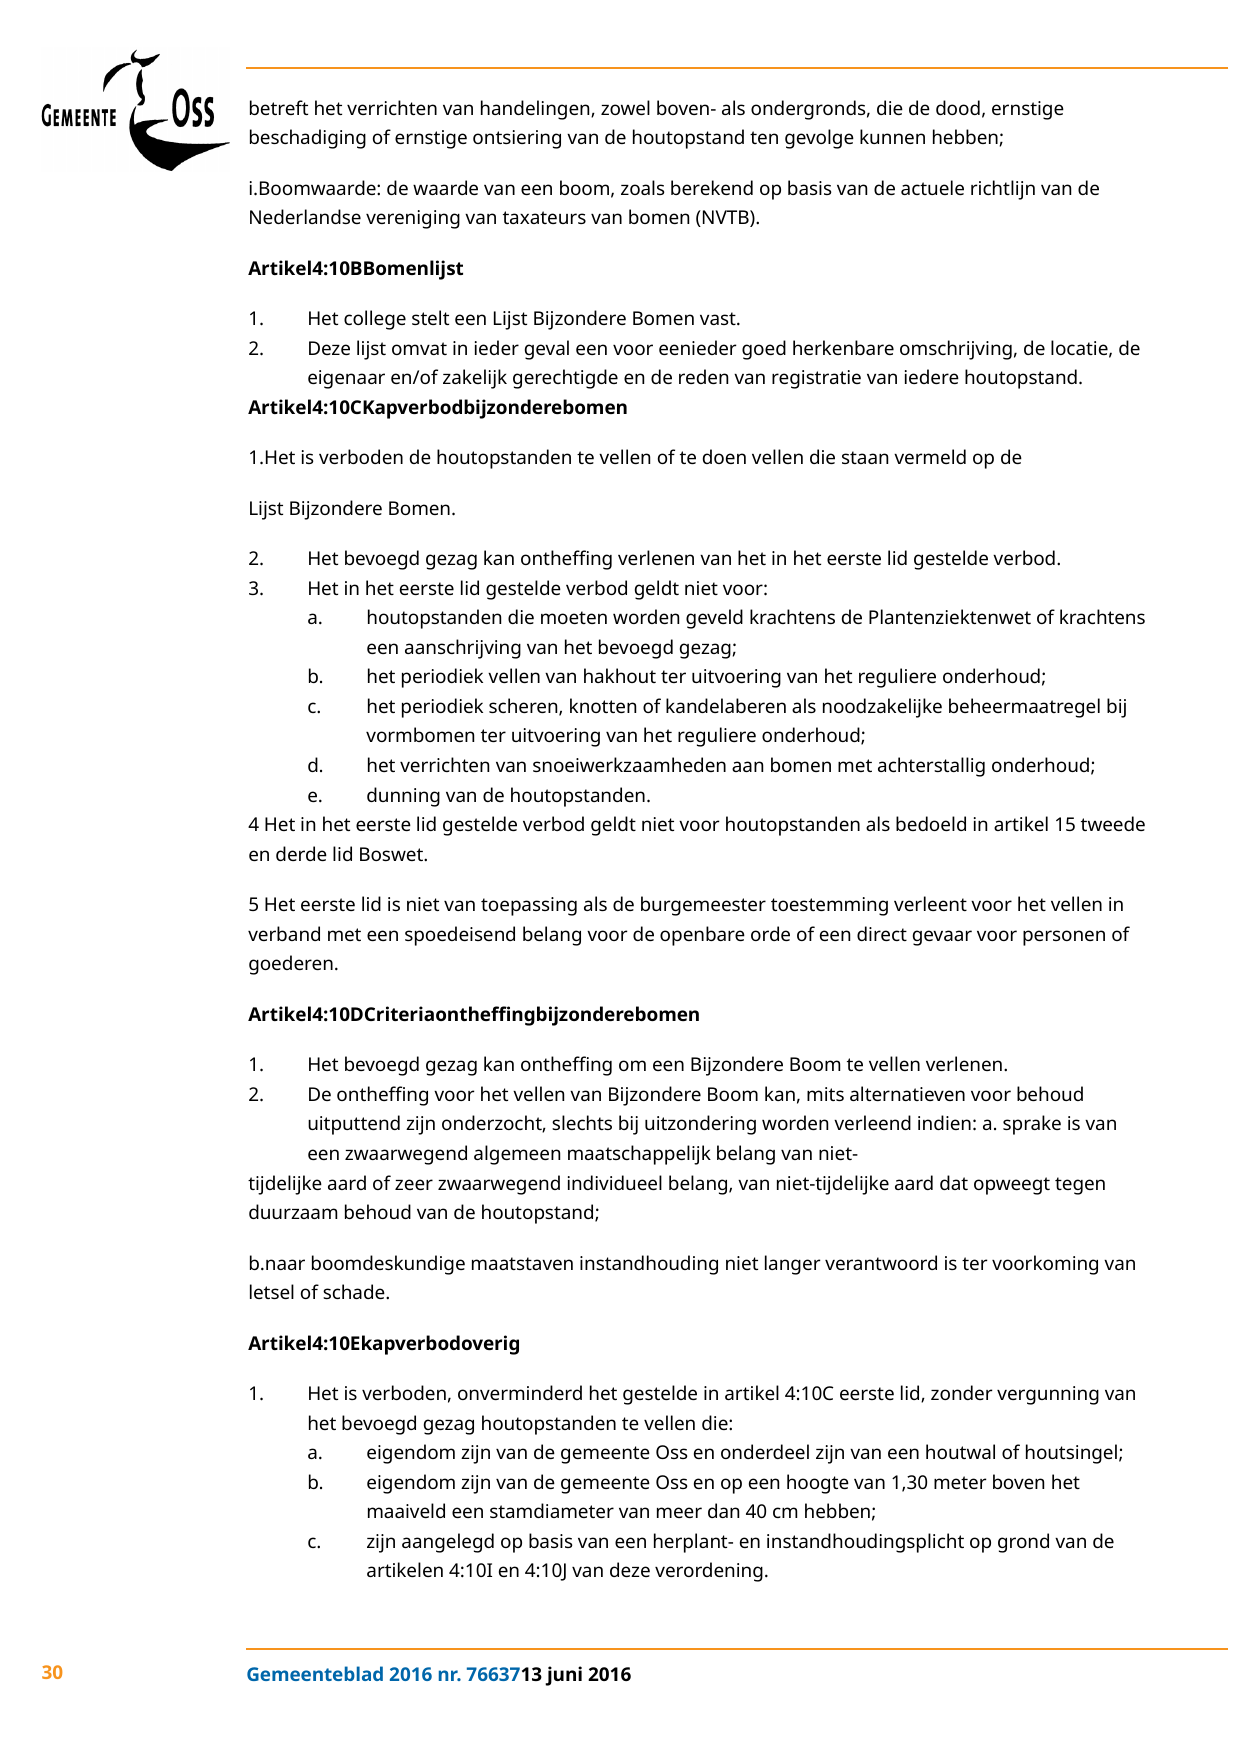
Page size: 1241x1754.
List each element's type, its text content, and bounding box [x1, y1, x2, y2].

list houtopstanden die moeten worden geveld krachtens de Plantenziektenwet of krachtens een aanschrijving van het bevoegd gezag; [307, 604, 1152, 660]
list eigendom zijn van de gemeente Oss en onderdeel zijn van een houtwal of houtsingel; [307, 1439, 1152, 1465]
text Artikel4:10BBomenlijst [248, 255, 1152, 281]
list het periodiek vellen van hakhout ter uitvoering van het reguliere onderhoud; [307, 663, 1152, 689]
picture [41, 47, 231, 172]
text Artikel4:10CKapverbodbijzonderebomen [248, 394, 1152, 420]
list eigendom zijn van de gemeente Oss en op een hoogte van 1,30 meter boven het maaiveld een stamdiameter van meer dan 40 cm hebben; [307, 1469, 1152, 1524]
text Lijst Bijzondere Bomen. [248, 495, 1152, 521]
list het periodiek scheren, knotten of kandelaberen als noodzakelijke beheermaatregel bij vormbomen ter uitvoering van het reguliere onderhoud; [307, 693, 1152, 748]
text b.naar boomdeskundige maatstaven instandhouding niet langer verantwoord is ter voorkoming van letsel of schade. [248, 1250, 1152, 1305]
list Het bevoegd gezag kan ontheffing verlenen van het in het eerste lid gestelde verbod. [248, 545, 1152, 571]
text betreft het verrichten van handelingen, zowel boven- als ondergronds, die de dood, ernstige beschadiging of ernstige ontsiering van de houtopstand ten gevolge kunnen hebben; [248, 95, 1152, 150]
text i.Boomwaarde: de waarde van een boom, zoals berekend op basis van de actuele richtlijn van de Nederlandse vereniging van taxateurs van bomen (NVTB). [248, 175, 1152, 230]
list Het is verboden, onverminderd het gestelde in artikel 4:10C eerste lid, zonder vergunning van het bevoegd gezag houtopstanden te vellen die: [248, 1380, 1152, 1436]
text Artikel4:10DCriteriaontheffingbijzonderebomen [248, 1001, 1152, 1027]
list Het in het eerste lid gestelde verbod geldt niet voor: [248, 575, 1152, 601]
text tijdelijke aard of zeer zwaarwegend individueel belang, van niet-tijdelijke aard dat opweegt tegen duurzaam behoud van de houtopstand; [248, 1170, 1152, 1225]
list zijn aangelegd op basis van een herplant- en instandhoudingsplicht op grond van de artikelen 4:10I en 4:10J van deze verordening. [307, 1528, 1152, 1583]
list Het bevoegd gezag kan ontheffing om een Bijzondere Boom te vellen verlenen. [248, 1051, 1152, 1077]
text 4 Het in het eerste lid gestelde verbod geldt niet voor houtopstanden als bedoeld in artikel 15 tweede en derde lid Boswet. [248, 811, 1152, 867]
list het verrichten van snoeiwerkzaamheden aan bomen met achterstallig onderhoud; [307, 752, 1152, 778]
text Artikel4:10Ekapverbodoverig [248, 1330, 1152, 1356]
list dunning van de houtopstanden. [307, 782, 1152, 808]
list Deze lijst omvat in ieder geval een voor eenieder goed herkenbare omschrijving, de locatie, de eigenaar en/of zakelijk gerechtigde en de reden van registratie van iedere houtopstand. [248, 335, 1152, 390]
list Het college stelt een Lijst Bijzondere Bomen vast. [248, 305, 1152, 331]
text 5 Het eerste lid is niet van toepassing als de burgemeester toestemming verleent voor het vellen in verband met een spoedeisend belang voor de openbare orde of een direct gevaar voor personen of goederen. [248, 891, 1152, 976]
list De ontheffing voor het vellen van Bijzondere Boom kan, mits alternatieven voor behoud uitputtend zijn onderzocht, slechts bij uitzondering worden verleend indien: a. sprake is van een zwaarwegend algemeen maatschappelijk belang van niet- [248, 1081, 1152, 1166]
text 1.Het is verboden de houtopstanden te vellen of te doen vellen die staan vermeld op de [248, 444, 1152, 470]
